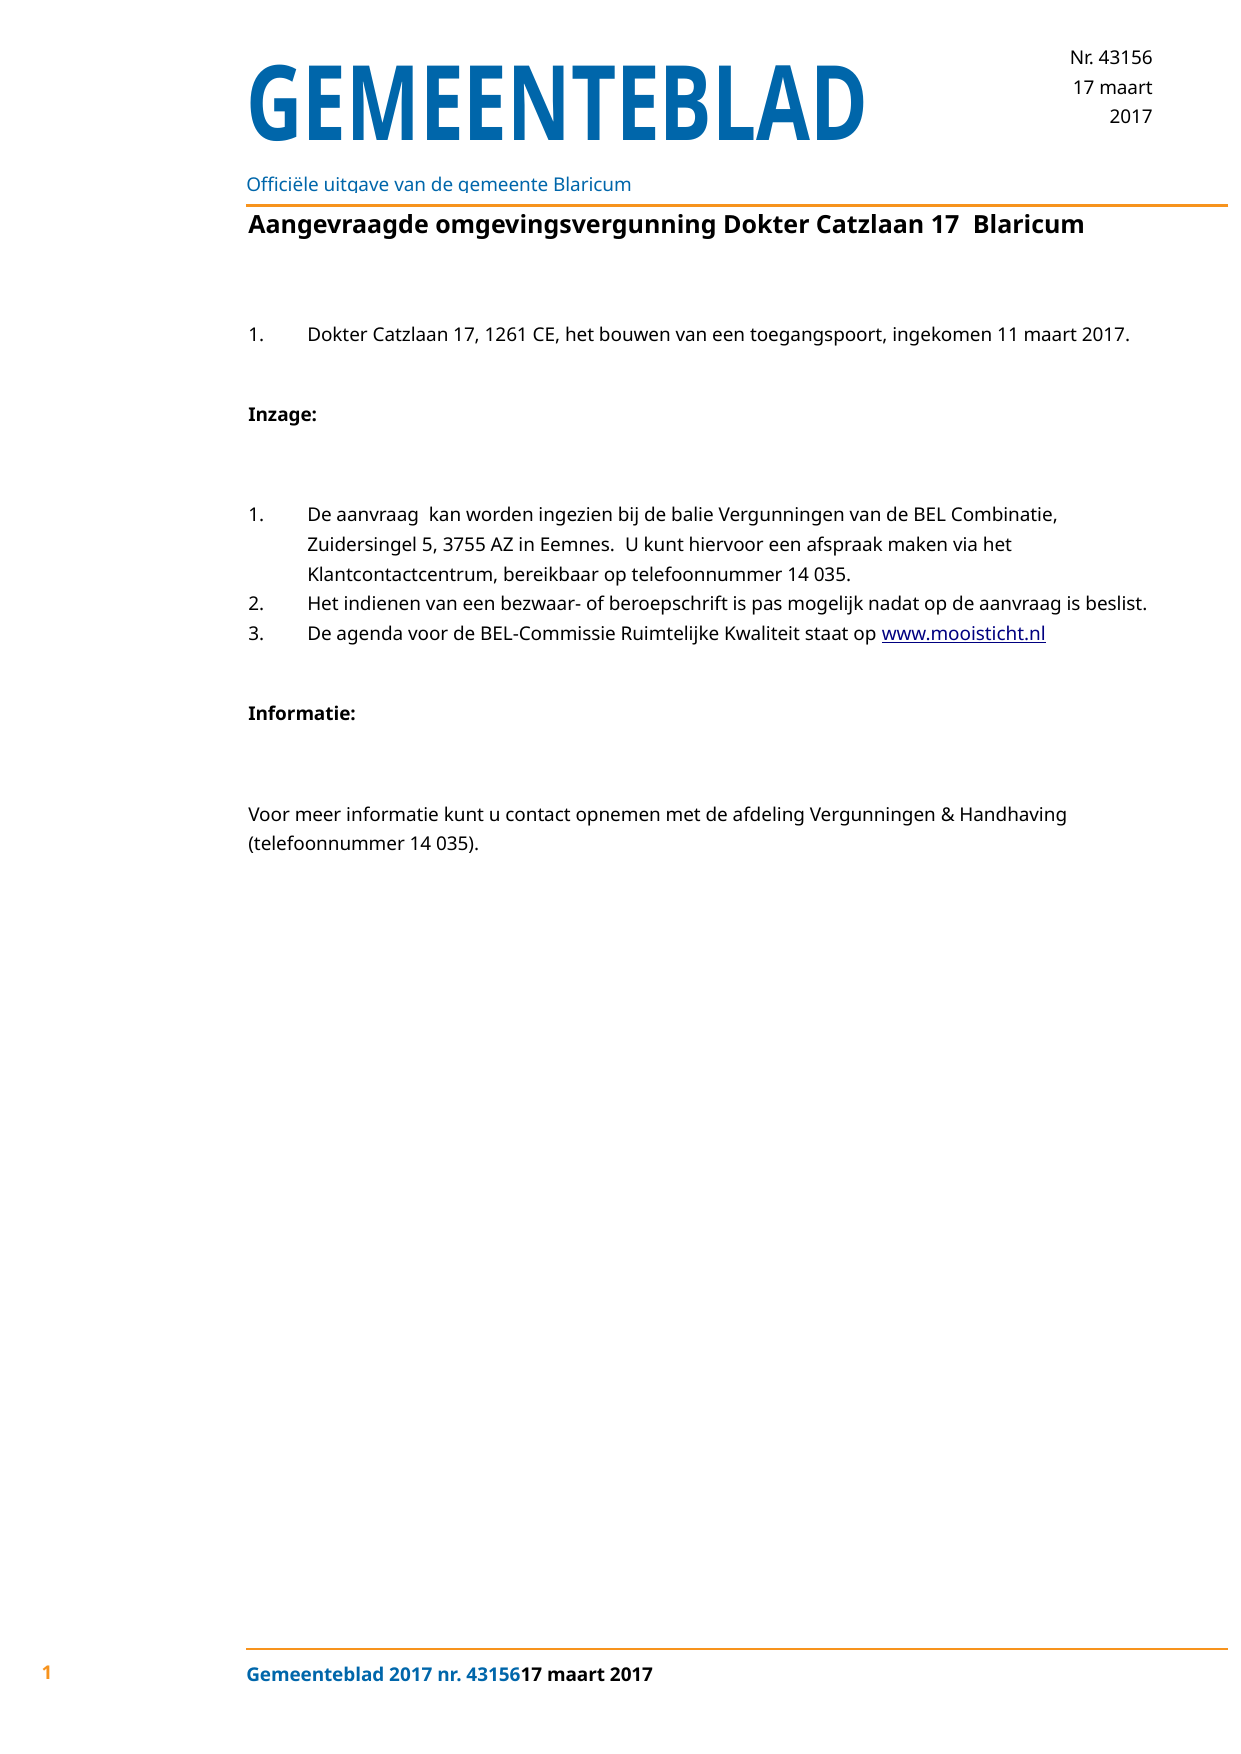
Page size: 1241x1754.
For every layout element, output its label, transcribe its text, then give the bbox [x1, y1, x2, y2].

text Aangevraagde omgevingsvergunning Dokter Catzlaan 17 Blaricum [248, 207, 1152, 241]
list Dokter Catzlaan 17, 1261 CE, het bouwen van een toegangspoort, ingekomen 11 maart 2017. [248, 321, 1152, 346]
list De agenda voor de BEL-Commissie Ruimtelijke Kwaliteit staat op www.mooisticht.nl [248, 620, 1152, 646]
text Voor meer informatie kunt u contact opnemen met de afdeling Vergunningen & Handhaving (telefoonnummer 14 035). [248, 801, 1152, 856]
text Informatie: [248, 700, 1152, 726]
list Het indienen van een bezwaar- of beroepschrift is pas mogelijk nadat op de aanvraag is beslist. [248, 590, 1152, 616]
text Inzage: [248, 401, 1152, 426]
list De aanvraag kan worden ingezien bij de balie Vergunningen van de BEL Combinatie, Zuidersingel 5, 3755 AZ in Eemnes. U kunt hiervoor een afspraak maken via het Klantcontactcentrum, bereikbaar op telefoonnummer 14 035. [248, 502, 1152, 586]
picture [41, 47, 231, 172]
